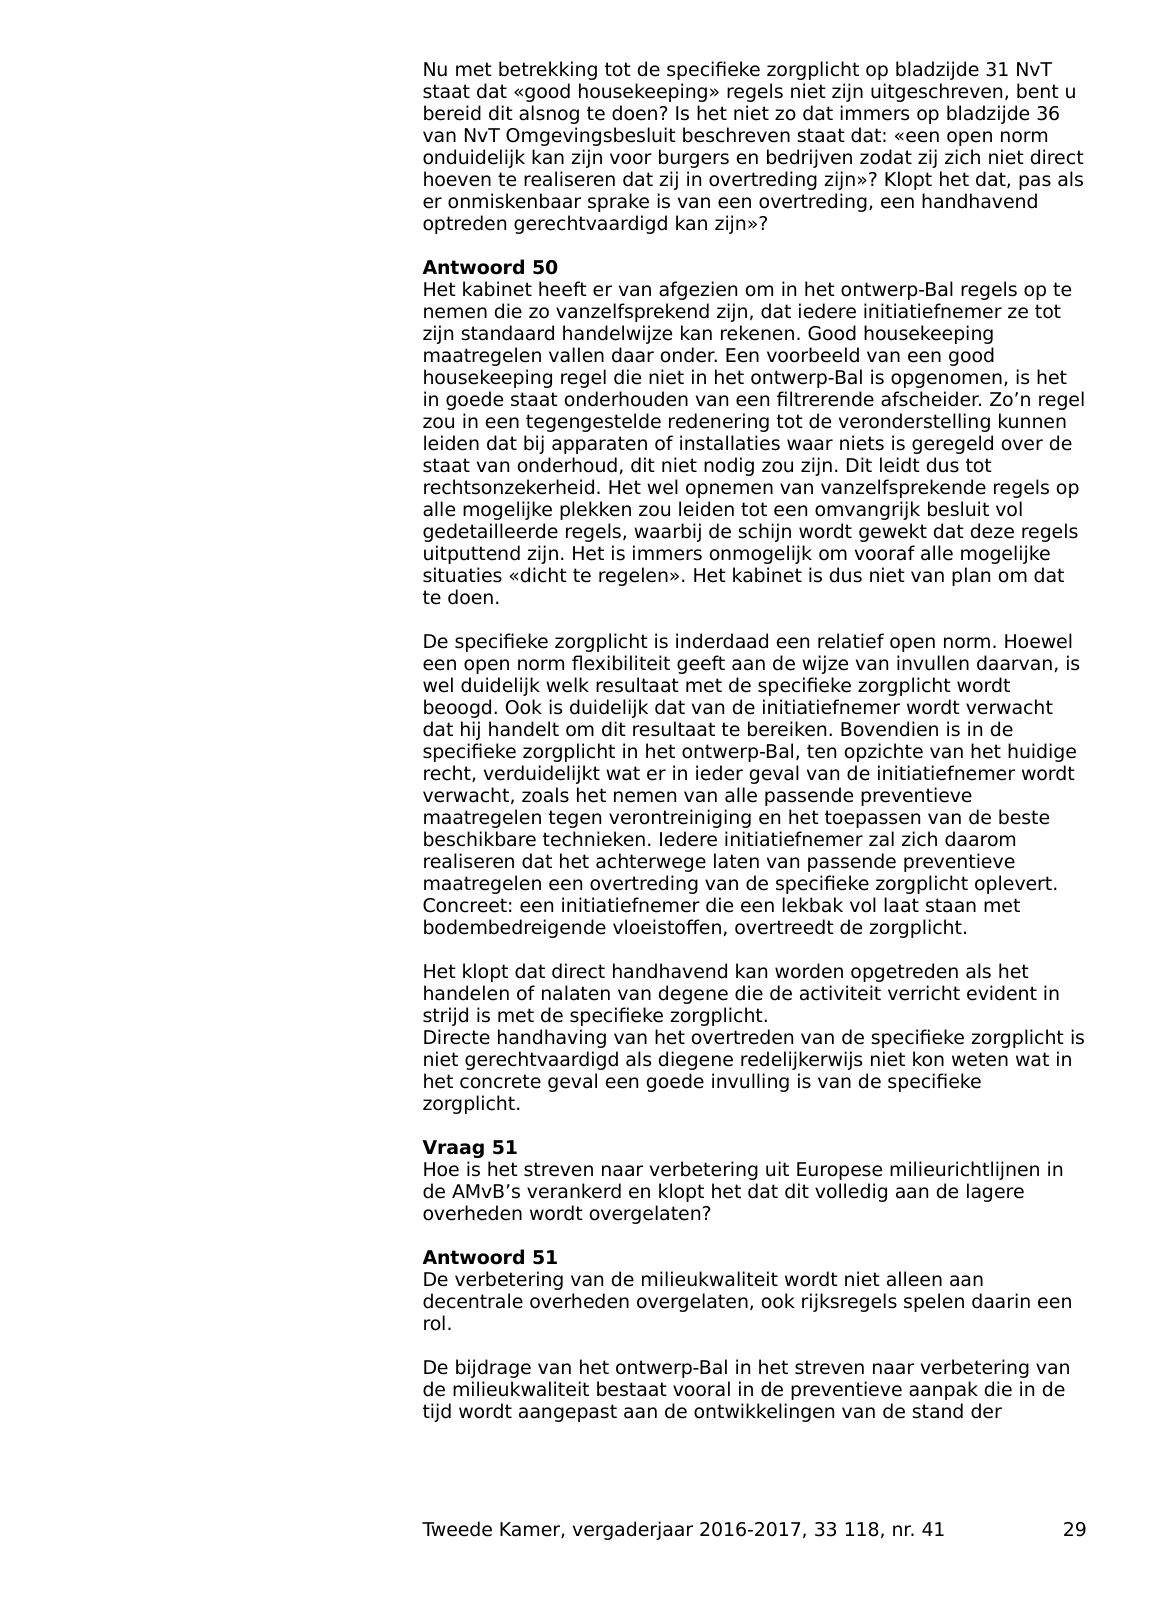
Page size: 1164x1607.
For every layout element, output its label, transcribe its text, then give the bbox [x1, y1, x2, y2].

text Directe handhaving van het overtreden van de specifieke zorgplicht is niet gerechtvaardigd als diegene redelijkerwijs niet kon weten wat in het concrete geval een goede invulling is van de specifieke zorgplicht. [422, 1027, 1087, 1115]
text Antwoord 51 [422, 1247, 1087, 1269]
text Hoe is het streven naar verbetering uit Europese milieurichtlijnen in de AMvB’s verankerd en klopt het dat dit volledig aan de lagere overheden wordt overgelaten? [422, 1159, 1087, 1225]
text Vraag 51 [422, 1137, 1087, 1159]
text Het kabinet heeft er van afgezien om in het ontwerp-Bal regels op te nemen die zo vanzelfsprekend zijn, dat iedere initiatiefnemer ze tot zijn standaard handelwijze kan rekenen. Good housekeeping maatregelen vallen daar onder. Een voorbeeld van een good housekeeping regel die niet in het ontwerp-Bal is opgenomen, is het in goede staat onderhouden van een filtrerende afscheider. Zo’n regel zou in een tegengestelde redenering tot de veronderstelling kunnen leiden dat bij apparaten of installaties waar niets is geregeld over de staat van onderhoud, dit niet nodig zou zijn. Dit leidt dus tot rechtsonzekerheid. Het wel opnemen van vanzelfsprekende regels op alle mogelijke plekken zou leiden tot een omvangrijk besluit vol gedetailleerde regels, waarbij de schijn wordt gewekt dat deze regels uitputtend zijn. Het is immers onmogelijk om vooraf alle mogelijke situaties «dicht te regelen». Het kabinet is dus niet van plan om dat te doen. [422, 279, 1087, 609]
text Nu met betrekking tot de specifieke zorgplicht op bladzijde 31 NvT staat dat «good housekeeping» regels niet zijn uitgeschreven, bent u bereid dit alsnog te doen? Is het niet zo dat immers op bladzijde 36 van NvT Omgevingsbesluit beschreven staat dat: «een open norm onduidelijk kan zijn voor burgers en bedrijven zodat zij zich niet direct hoeven te realiseren dat zij in overtreding zijn»? Klopt het dat, pas als er onmiskenbaar sprake is van een overtreding, een handhavend optreden gerechtvaardigd kan zijn»? [422, 59, 1087, 235]
text De bijdrage van het ontwerp-Bal in het streven naar verbetering van de milieukwaliteit bestaat vooral in de preventieve aanpak die in de tijd wordt aangepast aan de ontwikkelingen van de stand der [422, 1357, 1087, 1423]
text De verbetering van de milieukwaliteit wordt niet alleen aan decentrale overheden overgelaten, ook rijksregels spelen daarin een rol. [422, 1269, 1087, 1335]
text Antwoord 50 [422, 257, 1087, 279]
text Het klopt dat direct handhavend kan worden opgetreden als het handelen of nalaten van degene die de activiteit verricht evident in strijd is met de specifieke zorgplicht. [422, 961, 1087, 1027]
text De specifieke zorgplicht is inderdaad een relatief open norm. Hoewel een open norm flexibiliteit geeft aan de wijze van invullen daarvan, is wel duidelijk welk resultaat met de specifieke zorgplicht wordt beoogd. Ook is duidelijk dat van de initiatiefnemer wordt verwacht dat hij handelt om dit resultaat te bereiken. Bovendien is in de specifieke zorgplicht in het ontwerp-Bal, ten opzichte van het huidige recht, verduidelijkt wat er in ieder geval van de initiatiefnemer wordt verwacht, zoals het nemen van alle passende preventieve maatregelen tegen verontreiniging en het toepassen van de beste beschikbare technieken. Iedere initiatiefnemer zal zich daarom realiseren dat het achterwege laten van passende preventieve maatregelen een overtreding van de specifieke zorgplicht oplevert. Concreet: een initiatiefnemer die een lekbak vol laat staan met bodembedreigende vloeistoffen, overtreedt de zorgplicht. [422, 631, 1087, 939]
